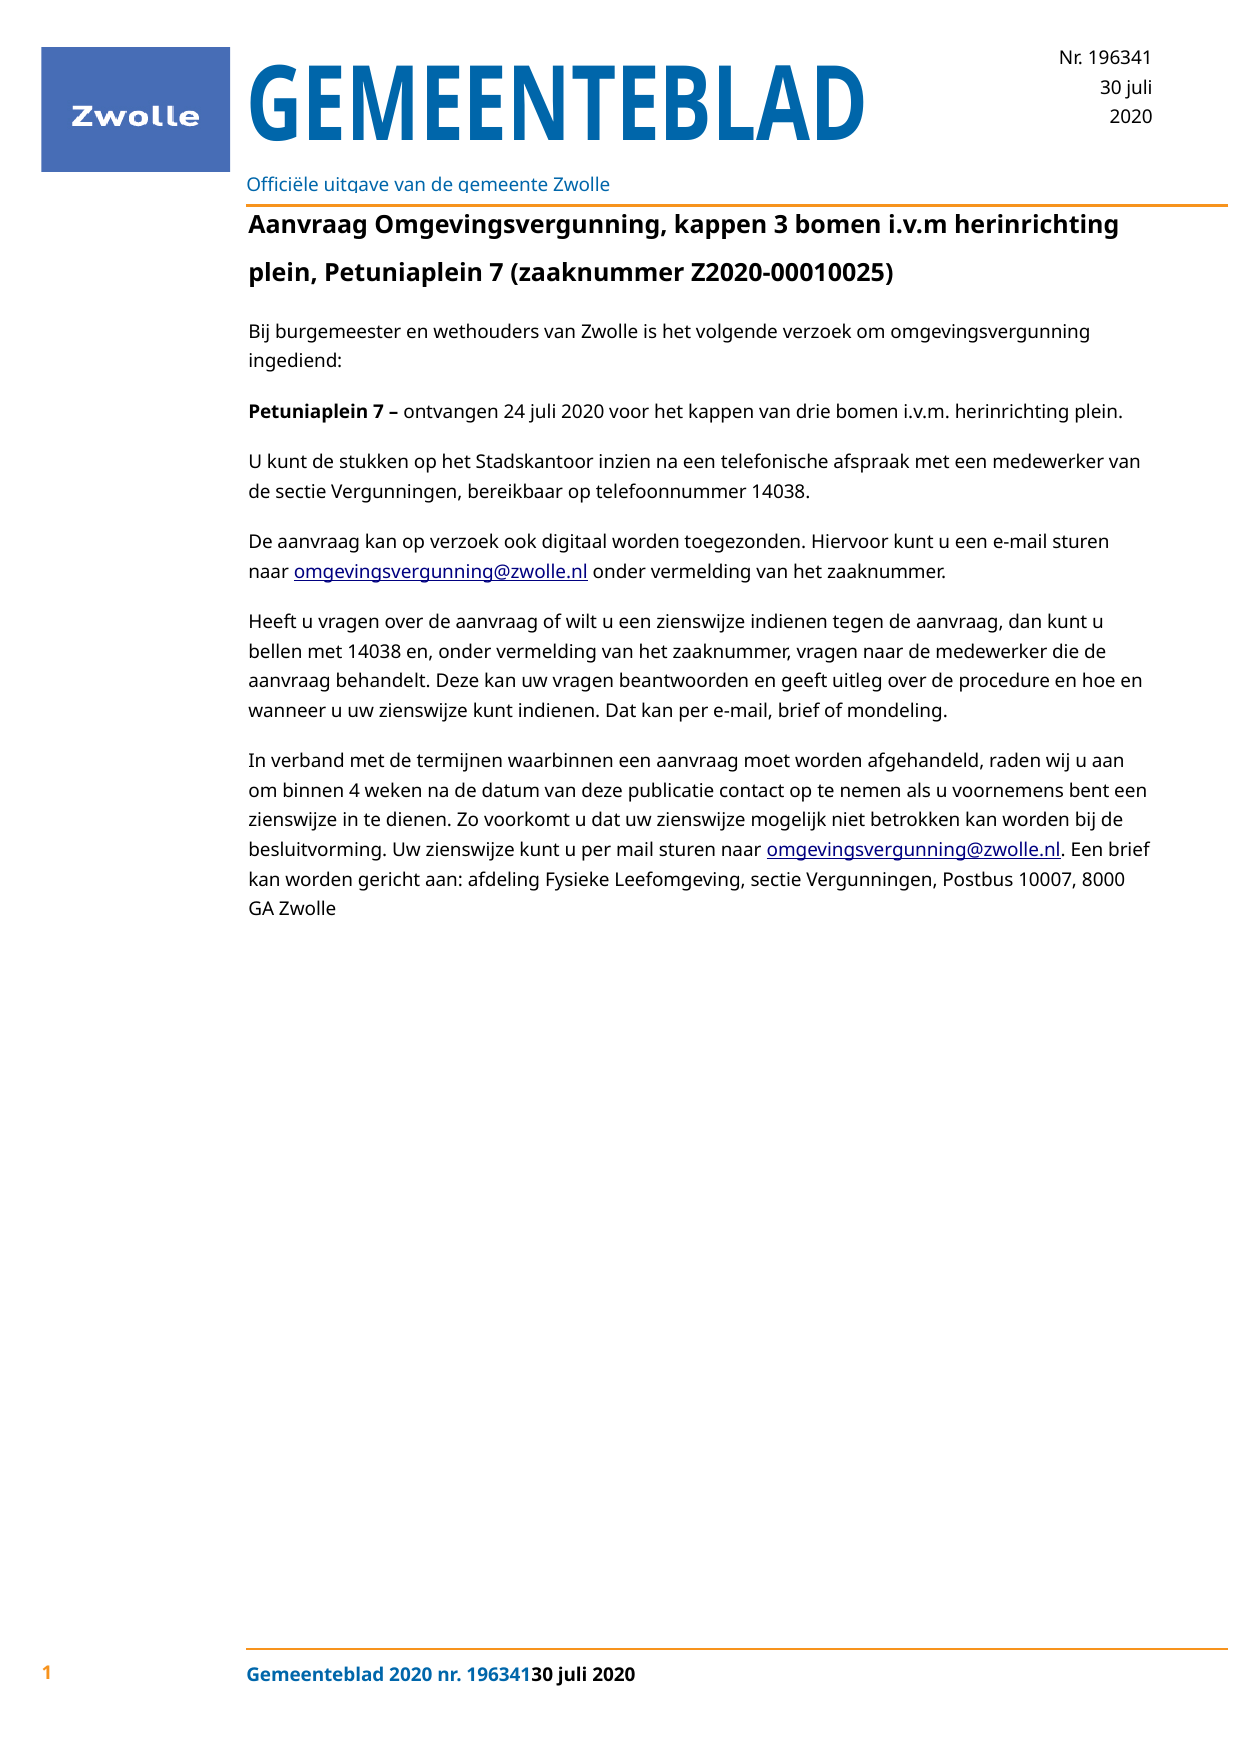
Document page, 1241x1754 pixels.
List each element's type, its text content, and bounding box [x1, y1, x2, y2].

text Aanvraag Omgevingsvergunning, kappen 3 bomen i.v.m herinrichting plein, Petuniaplein 7 (zaaknummer Z2020-00010025) [248, 207, 1152, 288]
text Bij burgemeester en wethouders van Zwolle is het volgende verzoek om omgevingsvergunning ingediend: [248, 318, 1152, 373]
text Heeft u vragen over de aanvraag of wilt u een zienswijze indienen tegen de aanvraag, dan kunt u bellen met 14038 en, onder vermelding van het zaaknummer, vragen naar de medewerker die de aanvraag behandelt. Deze kan uw vragen beantwoorden en geeft uitleg over de procedure en hoe en wanneer u uw zienswijze kunt indienen. Dat kan per e-mail, brief of mondeling. [248, 608, 1152, 723]
text U kunt de stukken op het Stadskantoor inzien na een telefonische afspraak met een medewerker van de sectie Vergunningen, bereikbaar op telefoonnummer 14038. [248, 448, 1152, 504]
text De aanvraag kan op verzoek ook digitaal worden toegezonden. Hiervoor kunt u een e-mail sturen naar omgevingsvergunning@zwolle.nl onder vermelding van het zaaknummer. [248, 528, 1152, 584]
text Petuniaplein 7 – ontvangen 24 juli 2020 voor het kappen van drie bomen i.v.m. herinrichting plein. [248, 398, 1152, 424]
picture [41, 47, 231, 172]
text In verband met de termijnen waarbinnen een aanvraag moet worden afgehandeld, raden wij u aan om binnen 4 weken na de datum van deze publicatie contact op te nemen als u voornemens bent een zienswijze in te dienen. Zo voorkomt u dat uw zienswijze mogelijk niet betrokken kan worden bij de besluitvorming. Uw zienswijze kunt u per mail sturen naar omgevingsvergunning@zwolle.nl. Een brief kan worden gericht aan: afdeling Fysieke Leefomgeving, sectie Vergunningen, Postbus 10007, 8000 GA Zwolle [248, 747, 1152, 921]
